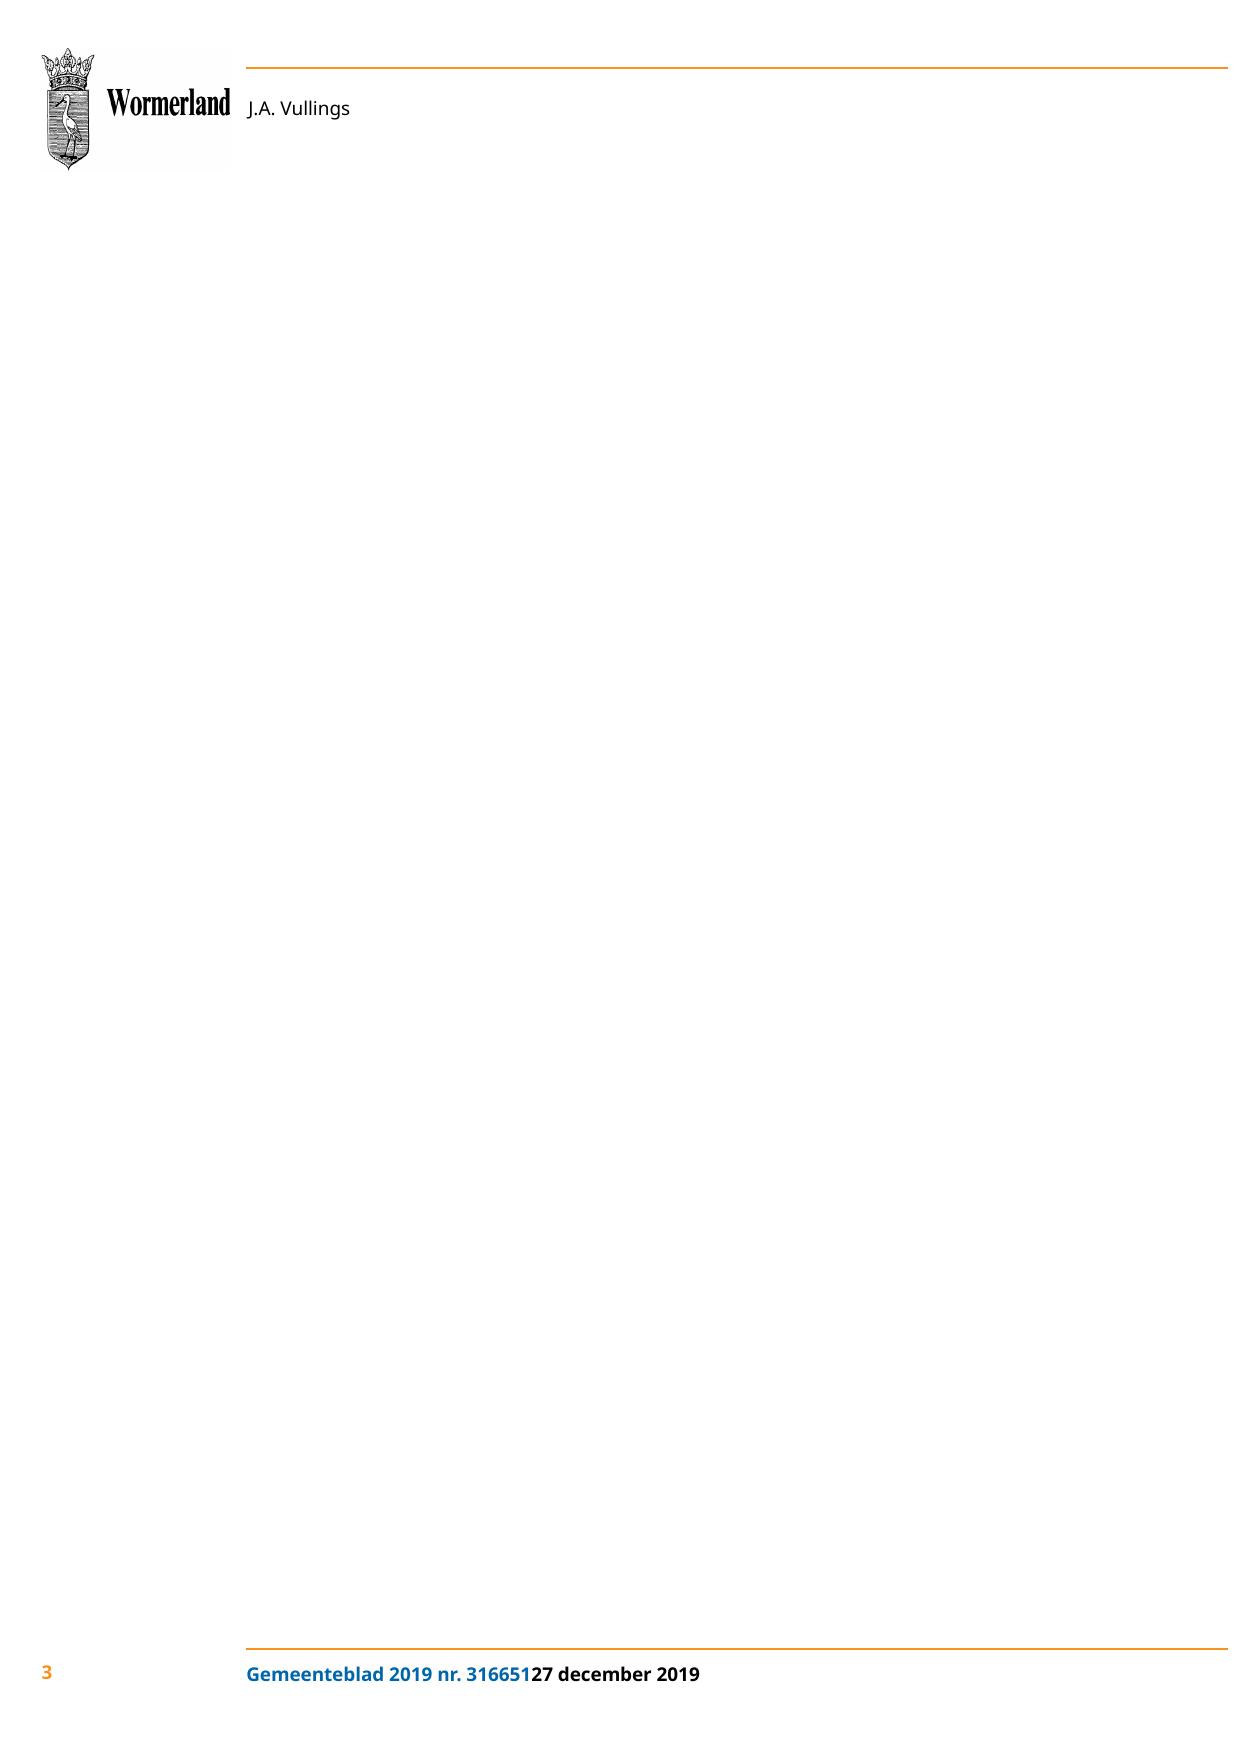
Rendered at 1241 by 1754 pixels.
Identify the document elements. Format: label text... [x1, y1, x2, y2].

picture [41, 47, 231, 172]
text J.A. Vullings [248, 95, 1152, 121]
